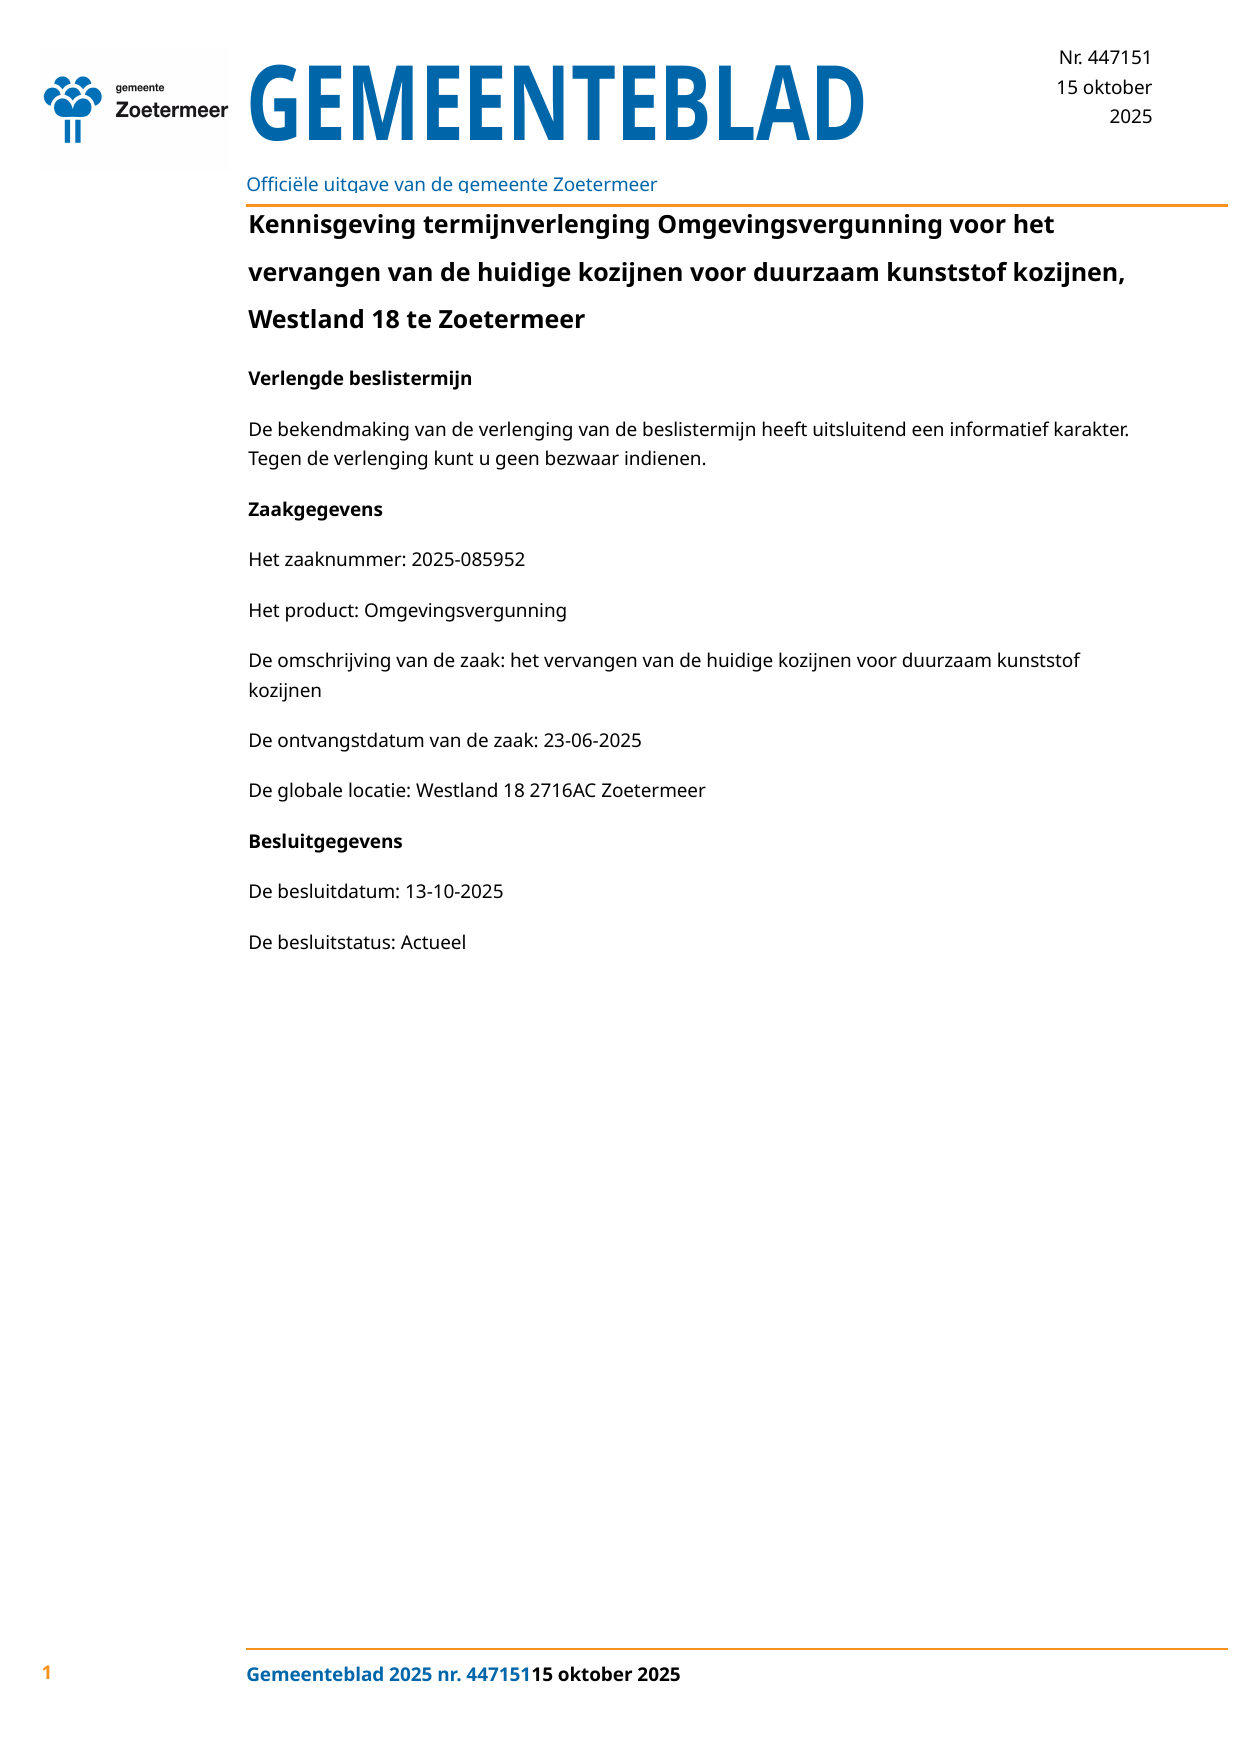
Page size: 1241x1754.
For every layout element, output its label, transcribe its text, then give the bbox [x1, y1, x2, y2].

text De besluitstatus: Actueel [248, 929, 1152, 954]
text Het product: Omgevingsvergunning [248, 597, 1152, 622]
text De bekendmaking van de verlenging van de beslistermijn heeft uitsluitend een informatief karakter. Tegen de verlenging kunt u geen bezwaar indienen. [248, 416, 1152, 471]
picture [41, 47, 231, 172]
text Besluitgegevens [248, 828, 1152, 854]
text De omschrijving van de zaak: het vervangen van de huidige kozijnen voor duurzaam kunststof kozijnen [248, 647, 1152, 702]
text De besluitdatum: 13-10-2025 [248, 878, 1152, 904]
text Het zaaknummer: 2025-085952 [248, 546, 1152, 572]
text Kennisgeving termijnverlenging Omgevingsvergunning voor het vervangen van de huidige kozijnen voor duurzaam kunststof kozijnen, Westland 18 te Zoetermeer [248, 207, 1152, 336]
text De ontvangstdatum van de zaak: 23-06-2025 [248, 727, 1152, 753]
text Zaakgegevens [248, 496, 1152, 522]
text Verlengde beslistermijn [248, 366, 1152, 391]
text De globale locatie: Westland 18 2716AC Zoetermeer [248, 778, 1152, 803]
